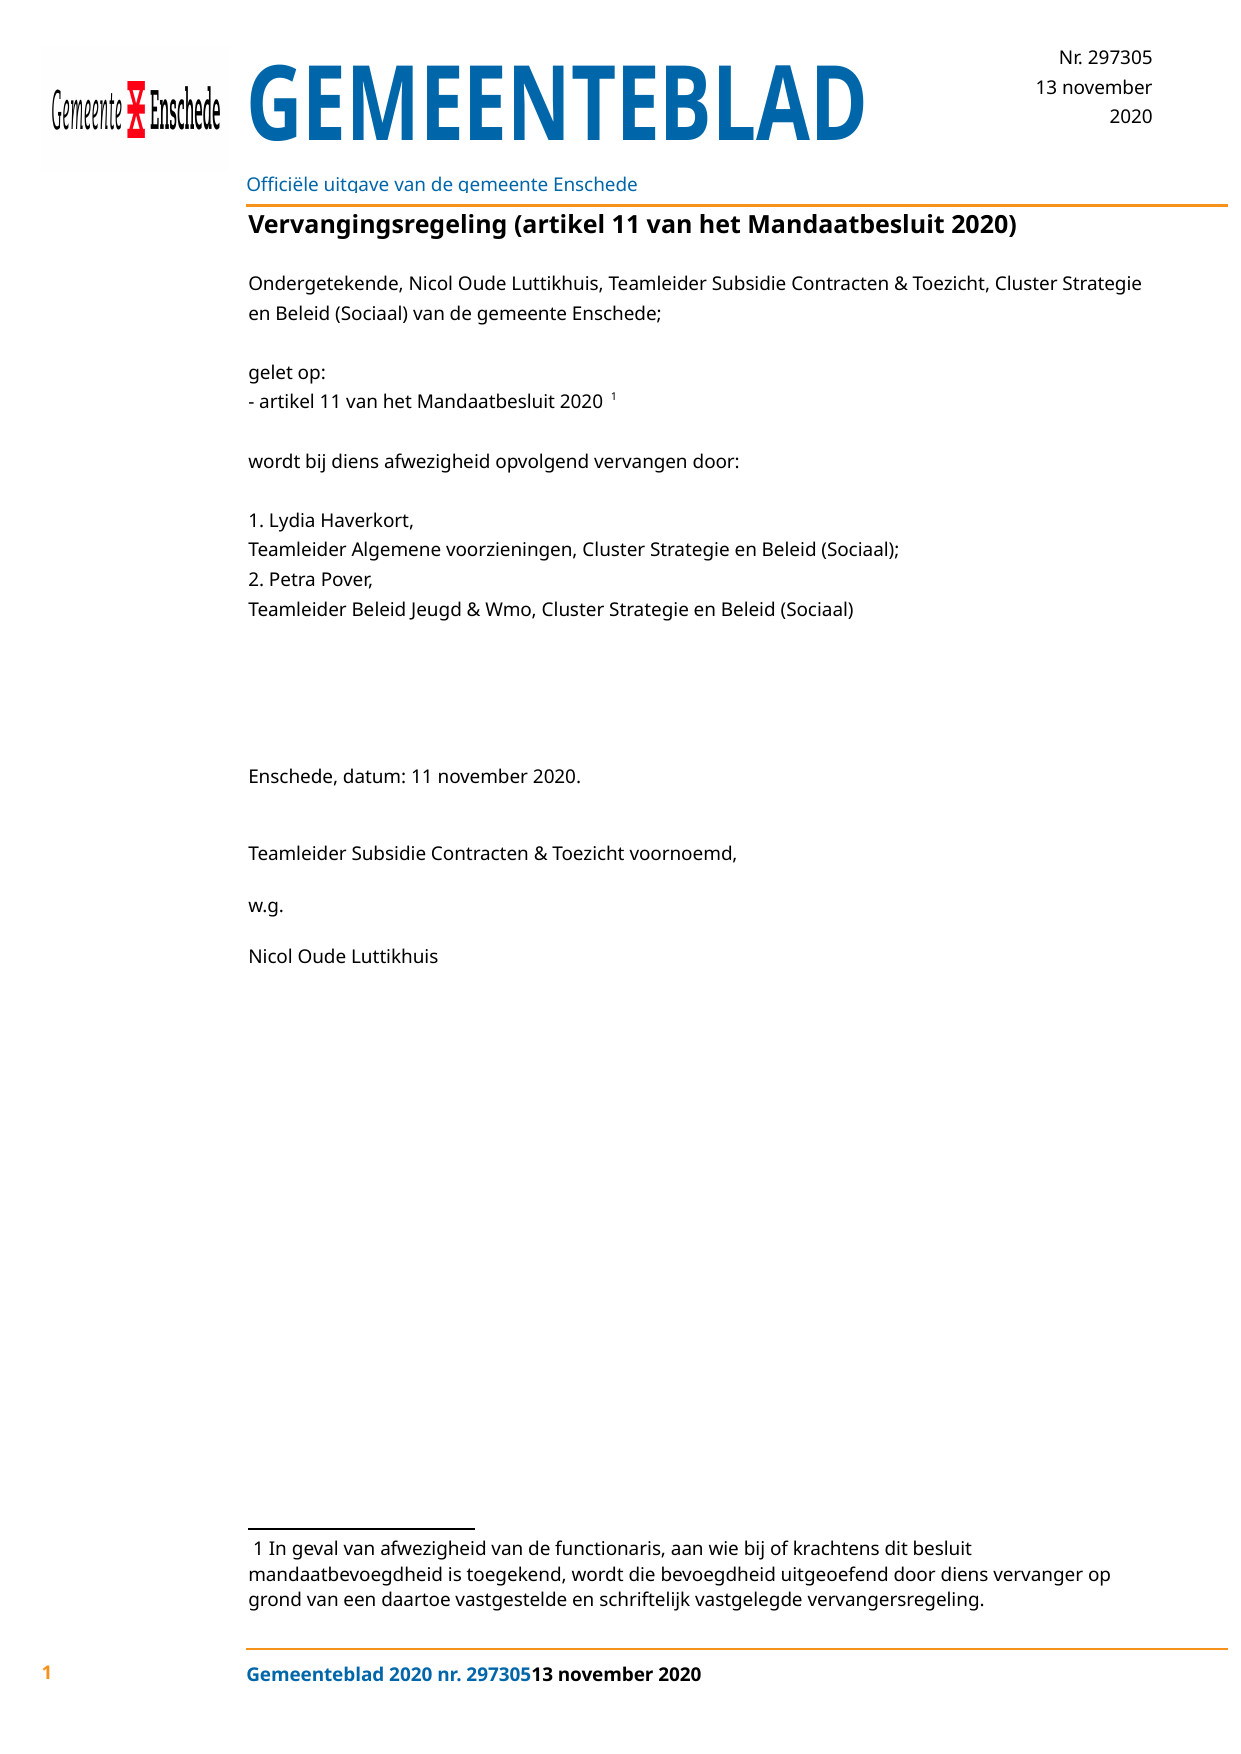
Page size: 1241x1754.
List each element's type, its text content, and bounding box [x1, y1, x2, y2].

text In geval van afwezigheid van de functionaris, aan wie bij of krachtens dit besluit mandaatbevoegdheid is toegekend, wordt die bevoegdheid uitgeoefend door diens vervanger op grond van een daartoe vastgestelde en schriftelijk vastgelegde vervangersregeling. [248, 1535, 1152, 1612]
text - artikel 11 van het Mandaatbesluit 2020 [248, 389, 1152, 414]
text 2. Petra Pover, [248, 566, 1152, 592]
text Enschede, datum: 11 november 2020. [248, 763, 1152, 789]
text 1. Lydia Haverkort, [248, 507, 1152, 533]
text Ondergetekende, Nicol Oude Luttikhuis, Teamleider Subsidie Contracten & Toezicht, Cluster Strategie en Beleid (Sociaal) van de gemeente Enschede; [248, 270, 1152, 326]
text Teamleider Subsidie Contracten & Toezicht voornoemd, [248, 841, 1152, 866]
text Vervangingsregeling (artikel 11 van het Mandaatbesluit 2020) [248, 207, 1152, 241]
text Nicol Oude Luttikhuis [248, 943, 1152, 969]
text Teamleider Algemene voorzieningen, Cluster Strategie en Beleid (Sociaal); [248, 537, 1152, 562]
text gelet op: [248, 359, 1152, 385]
text Teamleider Beleid Jeugd & Wmo, Cluster Strategie en Beleid (Sociaal) [248, 596, 1152, 621]
picture [41, 47, 231, 172]
text wordt bij diens afwezigheid opvolgend vervangen door: [248, 448, 1152, 473]
text w.g. [248, 892, 1152, 918]
